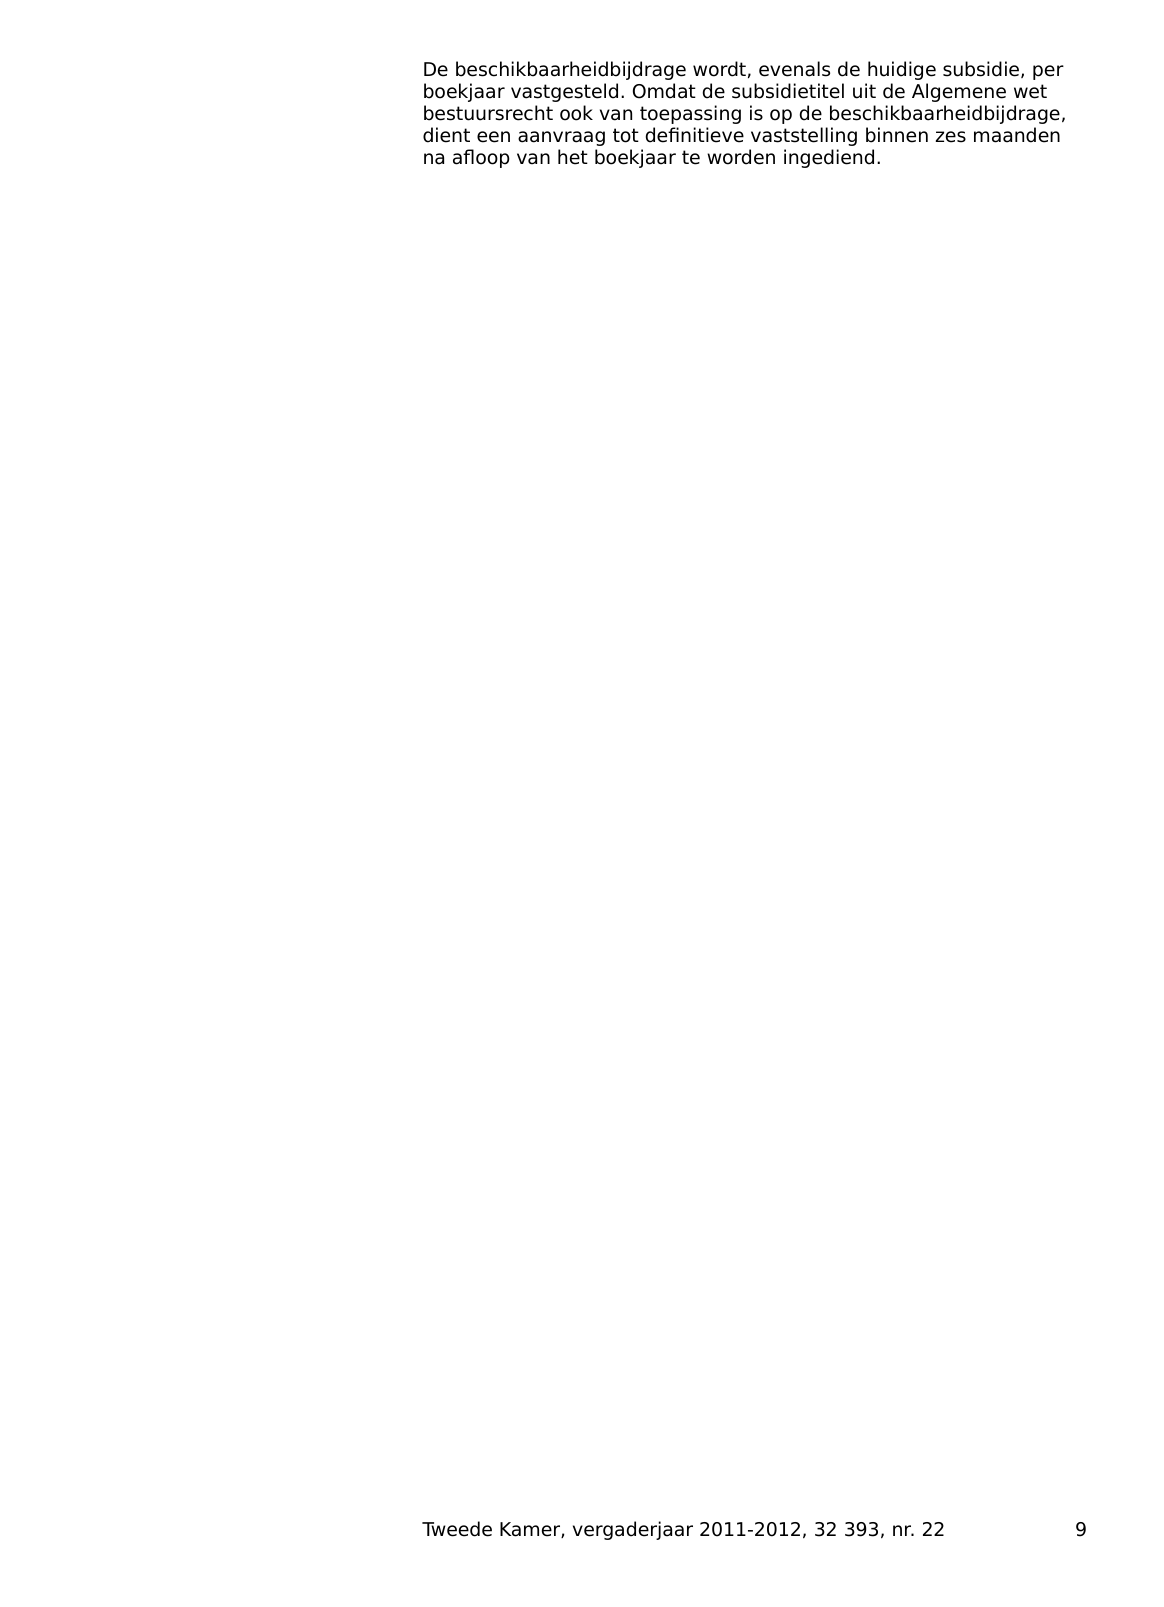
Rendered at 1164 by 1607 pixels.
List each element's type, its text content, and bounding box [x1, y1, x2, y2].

text De beschikbaarheidbijdrage wordt, evenals de huidige subsidie, per boekjaar vastgesteld. Omdat de subsidietitel uit de Algemene wet bestuursrecht ook van toepassing is op de beschikbaarheidbijdrage, dient een aanvraag tot definitieve vaststelling binnen zes maanden na afloop van het boekjaar te worden ingediend. [422, 59, 1087, 169]
